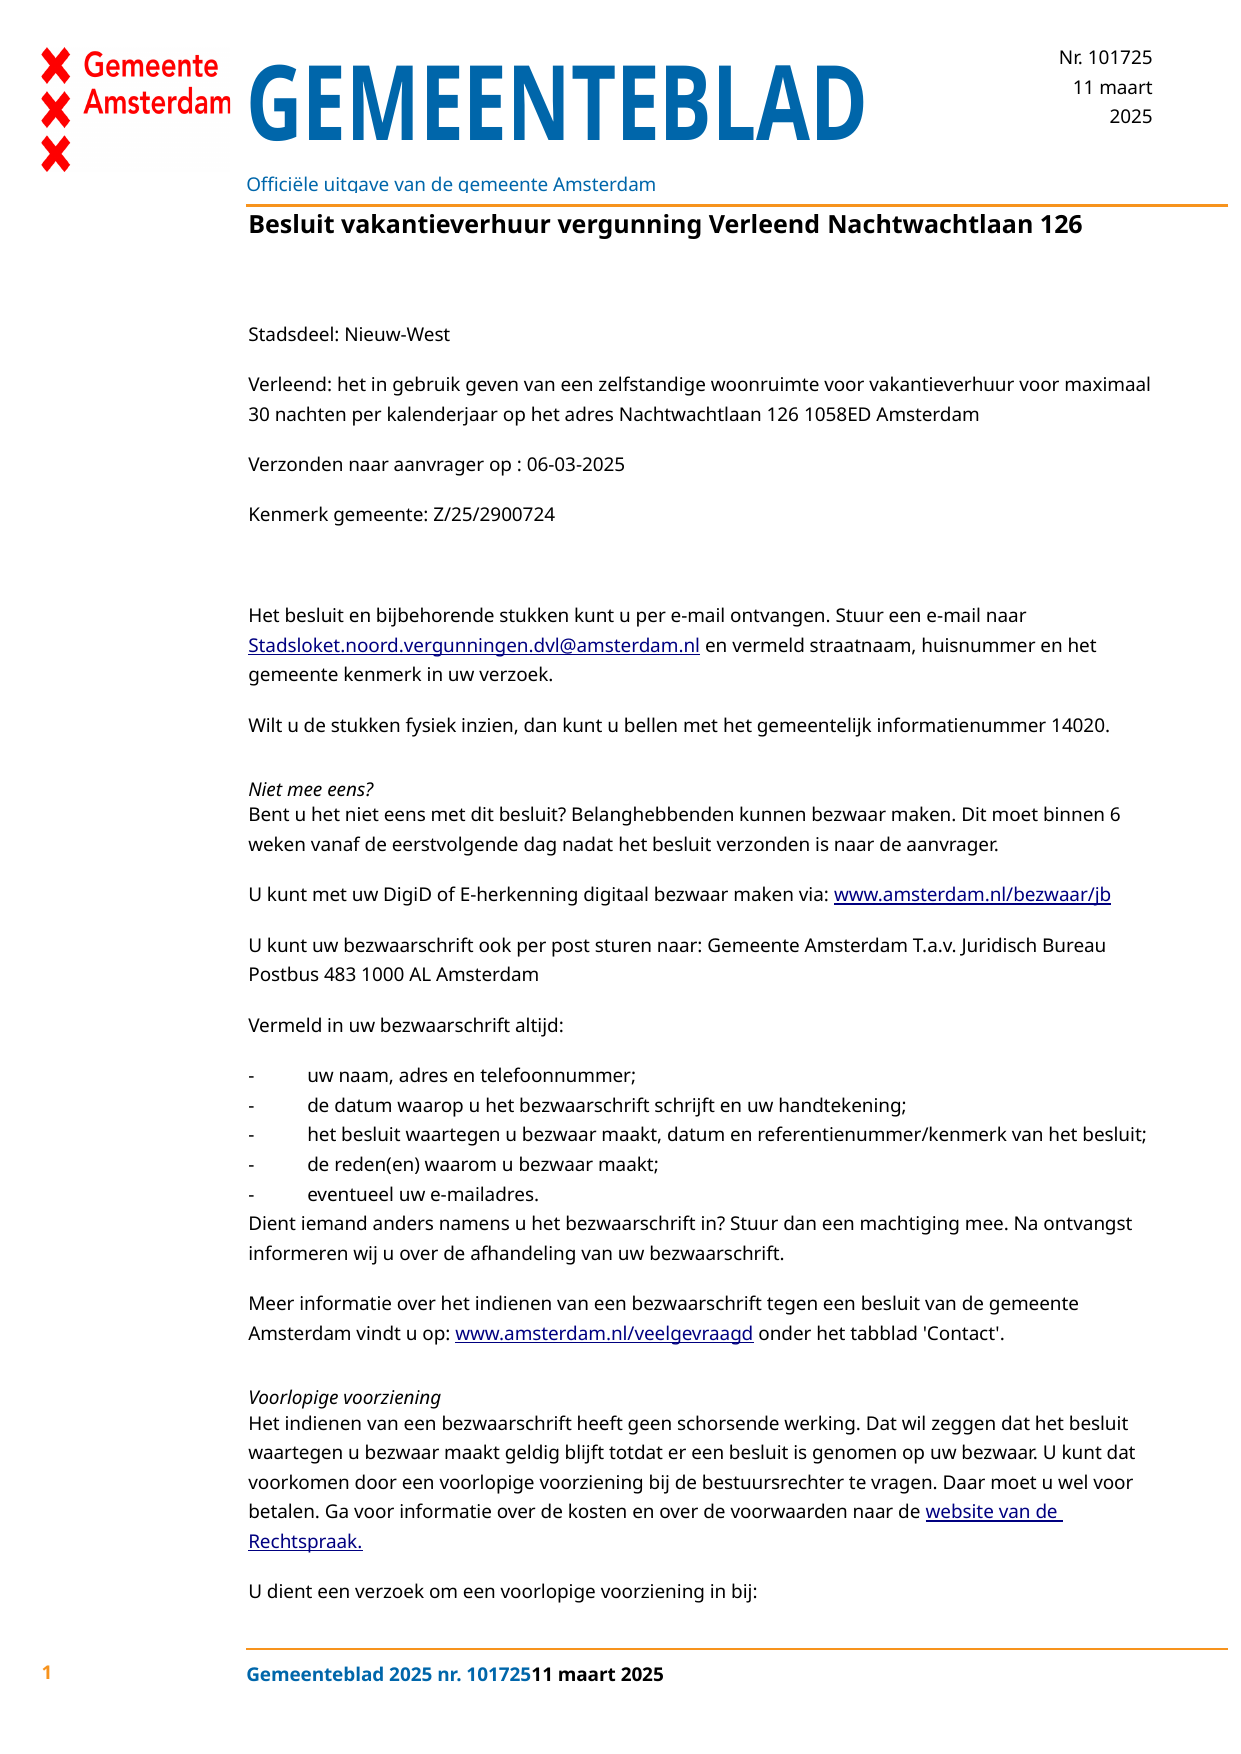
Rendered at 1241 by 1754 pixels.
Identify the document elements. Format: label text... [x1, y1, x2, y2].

text Stadsdeel: Nieuw-West [248, 321, 1152, 346]
text Dient iemand anders namens u het bezwaarschrift in? Stuur dan een machtiging mee. Na ontvangst informeren wij u over de afhandeling van uw bezwaarschrift. [248, 1210, 1152, 1266]
text Het besluit en bijbehorende stukken kunt u per e-mail ontvangen. Stuur een e-mail naar Stadsloket.noord.vergunningen.dvl@amsterdam.nl en vermeld straatnaam, huisnummer en het gemeente kenmerk in uw verzoek. [248, 602, 1152, 687]
text Vermeld in uw bezwaarschrift altijd: [248, 1012, 1152, 1038]
text Niet mee eens? [248, 776, 1152, 802]
text Voorlopige voorziening [248, 1384, 1152, 1410]
text Wilt u de stukken fysiek inzien, dan kunt u bellen met het gemeentelijk informatienummer 14020. [248, 712, 1152, 738]
text Het indienen van een bezwaarschrift heeft geen schorsende werking. Dat wil zeggen dat het besluit waartegen u bezwaar maakt geldig blijft totdat er een besluit is genomen op uw bezwaar. U kunt dat voorkomen door een voorlopige voorziening bij de bestuursrechter te vragen. Daar moet u wel voor betalen. Ga voor informatie over de kosten en over de voorwaarden naar de website van de Rechtspraak. [248, 1410, 1152, 1554]
list uw naam, adres en telefoonnummer; [248, 1062, 1152, 1088]
list de datum waarop u het bezwaarschrift schrijft en uw handtekening; [248, 1092, 1152, 1118]
list het besluit waartegen u bezwaar maakt, datum en referentienummer/kenmerk van het besluit; [248, 1122, 1152, 1147]
picture [41, 47, 231, 172]
text Bent u het niet eens met dit besluit? Belanghebbenden kunnen bezwaar maken. Dit moet binnen 6 weken vanaf de eerstvolgende dag nadat het besluit verzonden is naar de aanvrager. [248, 802, 1152, 857]
text Meer informatie over het indienen van een bezwaarschrift tegen een besluit van de gemeente Amsterdam vindt u op: www.amsterdam.nl/veelgevraagd onder het tabblad 'Contact'. [248, 1290, 1152, 1346]
text Verzonden naar aanvrager op : 06-03-2025 [248, 451, 1152, 477]
list de reden(en) waarom u bezwaar maakt; [248, 1151, 1152, 1177]
text U kunt uw bezwaarschrift ook per post sturen naar: Gemeente Amsterdam T.a.v. Juridisch Bureau Postbus 483 1000 AL Amsterdam [248, 932, 1152, 987]
text U kunt met uw DigiD of E-herkenning digitaal bezwaar maken via: www.amsterdam.nl/bezwaar/jb [248, 882, 1152, 907]
text Verleend: het in gebruik geven van een zelfstandige woonruimte voor vakantieverhuur voor maximaal 30 nachten per kalenderjaar op het adres Nachtwachtlaan 126 1058ED Amsterdam [248, 371, 1152, 426]
text Besluit vakantieverhuur vergunning Verleend Nachtwachtlaan 126 [248, 207, 1152, 241]
text Kenmerk gemeente: Z/25/2900724 [248, 502, 1152, 527]
list eventueel uw e-mailadres. [248, 1181, 1152, 1207]
text U dient een verzoek om een voorlopige voorziening in bij: [248, 1578, 1152, 1604]
